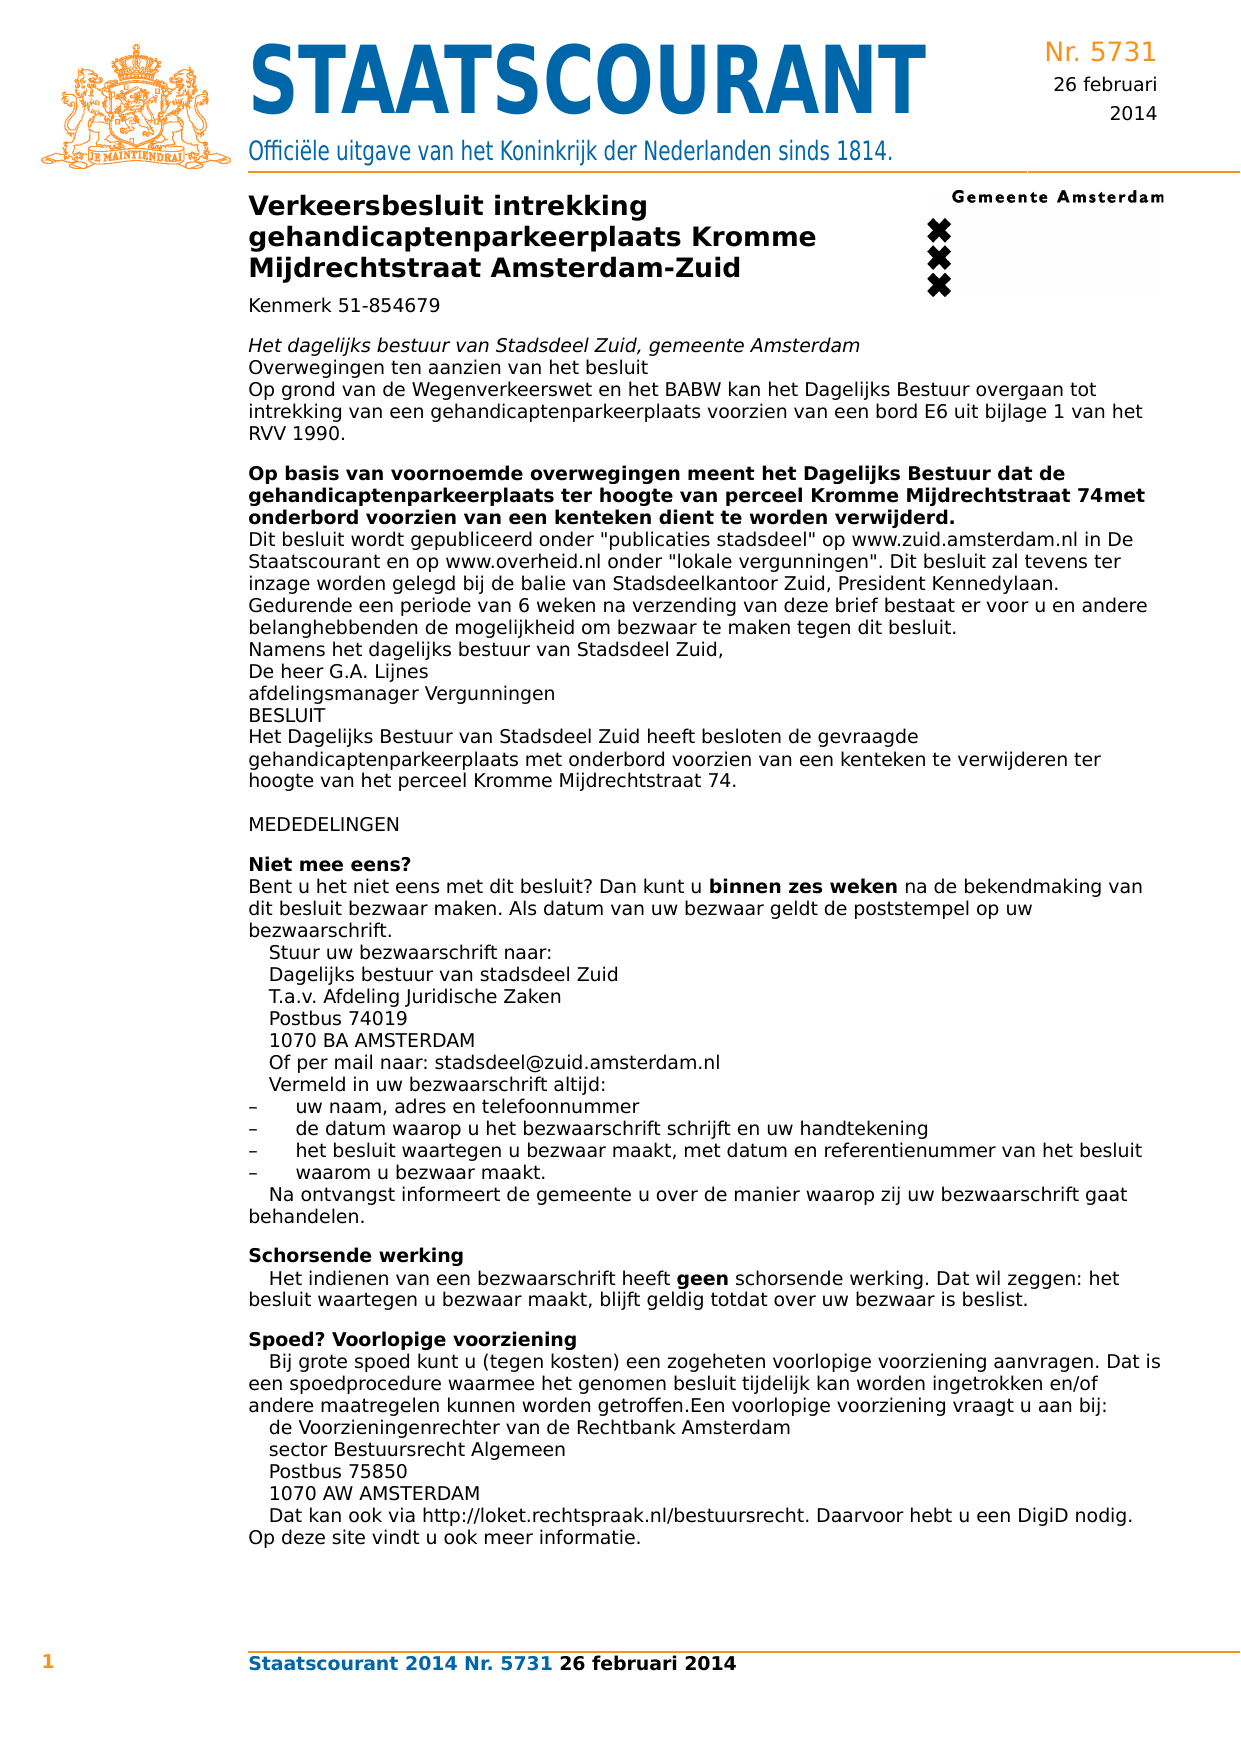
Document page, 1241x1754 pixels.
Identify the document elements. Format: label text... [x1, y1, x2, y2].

subtitle Schorsende werking [248, 1245, 1163, 1267]
subtitle Verkeersbesluit intrekking gehandicaptenparkeerplaats Kromme Mijdrechtstraat Amsterdam-Zuid [248, 191, 927, 284]
text Postbus 75850 [248, 1461, 1163, 1483]
text Overwegingen ten aanzien van het besluit [248, 357, 1163, 379]
text Na ontvangst informeert de gemeente u over de manier waarop zij uw bezwaarschrift gaat behandelen. [248, 1184, 1163, 1228]
text Dit besluit wordt gepubliceerd onder "publicaties stadsdeel" op www.zuid.amsterdam.nl in De Staatscourant en op www.overheid.nl onder "lokale vergunningen". Dit besluit zal tevens ter inzage worden gelegd bij de balie van Stadsdeelkantoor Zuid, President Kennedylaan. Gedurende een periode van 6 weken na verzending van deze brief bestaat er voor u en andere belanghebbenden de mogelijkheid om bezwaar te maken tegen dit besluit. [248, 529, 1163, 638]
text Kenmerk 51-854679 [248, 295, 1163, 317]
text BESLUIT [248, 704, 1163, 726]
text Het Dagelijks Bestuur van Stadsdeel Zuid heeft besloten de gevraagde gehandicaptenparkeerplaats met onderbord voorzien van een kenteken te verwijderen ter hoogte van het perceel Kromme Mijdrechtstraat 74. [248, 726, 1163, 792]
text Stuur uw bezwaarschrift naar: [248, 942, 1163, 964]
text Postbus 74019 [248, 1008, 1163, 1030]
text afdelingsmanager Vergunningen [248, 682, 1163, 704]
text Of per mail naar: stadsdeel@zuid.amsterdam.nl [248, 1052, 1163, 1074]
list uw naam, adres en telefoonnummer [248, 1096, 1163, 1118]
subtitle Niet mee eens? [248, 854, 1163, 876]
text Bij grote spoed kunt u (tegen kosten) een zogeheten voorlopige voorziening aanvragen. Dat is een spoedprocedure waarmee het genomen besluit tijdelijk kan worden ingetrokken en/of andere maatregelen kunnen worden getroffen.Een voorlopige voorziening vraagt u aan bij: [248, 1351, 1163, 1417]
text 1070 AW AMSTERDAM [248, 1483, 1163, 1505]
text T.a.v. Afdeling Juridische Zaken [248, 986, 1163, 1008]
text 1070 BA AMSTERDAM [248, 1030, 1163, 1052]
list het besluit waartegen u bezwaar maakt, met datum en referentienummer van het besluit [248, 1140, 1163, 1162]
text sector Bestuursrecht Algemeen [248, 1439, 1163, 1461]
subtitle MEDEDELINGEN [248, 814, 1163, 836]
subtitle Op basis van voornoemde overwegingen meent het Dagelijks Bestuur dat de gehandicaptenparkeerplaats ter hoogte van perceel Kromme Mijdrechtstraat 74met onderbord voorzien van een kenteken dient te worden verwijderd. [248, 463, 1163, 529]
text de Voorzieningenrechter van de Rechtbank Amsterdam [248, 1417, 1163, 1439]
picture [927, 190, 1164, 297]
text Op grond van de Wegenverkeerswet en het BABW kan het Dagelijks Bestuur overgaan tot intrekking van een gehandicaptenparkeerplaats voorzien van een bord E6 uit bijlage 1 van het RVV 1990. [248, 379, 1163, 445]
list de datum waarop u het bezwaarschrift schrijft en uw handtekening [248, 1118, 1163, 1140]
text Vermeld in uw bezwaarschrift altijd: [248, 1074, 1163, 1096]
picture [41, 44, 231, 169]
text Het indienen van een bezwaarschrift heeft geen schorsende werking. Dat wil zeggen: het besluit waartegen u bezwaar maakt, blijft geldig totdat over uw bezwaar is beslist. [248, 1267, 1163, 1311]
text Dagelijks bestuur van stadsdeel Zuid [248, 964, 1163, 986]
text Dat kan ook via http://loket.rechtspraak.nl/bestuursrecht. Daarvoor hebt u een DigiD nodig. Op deze site vindt u ook meer informatie. [248, 1505, 1163, 1549]
subtitle Spoed? Voorlopige voorziening [248, 1329, 1163, 1351]
text Bent u het niet eens met dit besluit? Dan kunt u binnen zes weken na de bekendmaking van dit besluit bezwaar maken. Als datum van uw bezwaar geldt de poststempel op uw bezwaarschrift. [248, 876, 1163, 942]
list waarom u bezwaar maakt. [248, 1162, 1163, 1184]
text De heer G.A. Lijnes [248, 661, 1163, 682]
text Namens het dagelijks bestuur van Stadsdeel Zuid, [248, 638, 1163, 661]
subtitle Het dagelijks bestuur van Stadsdeel Zuid, gemeente Amsterdam [248, 335, 1163, 357]
